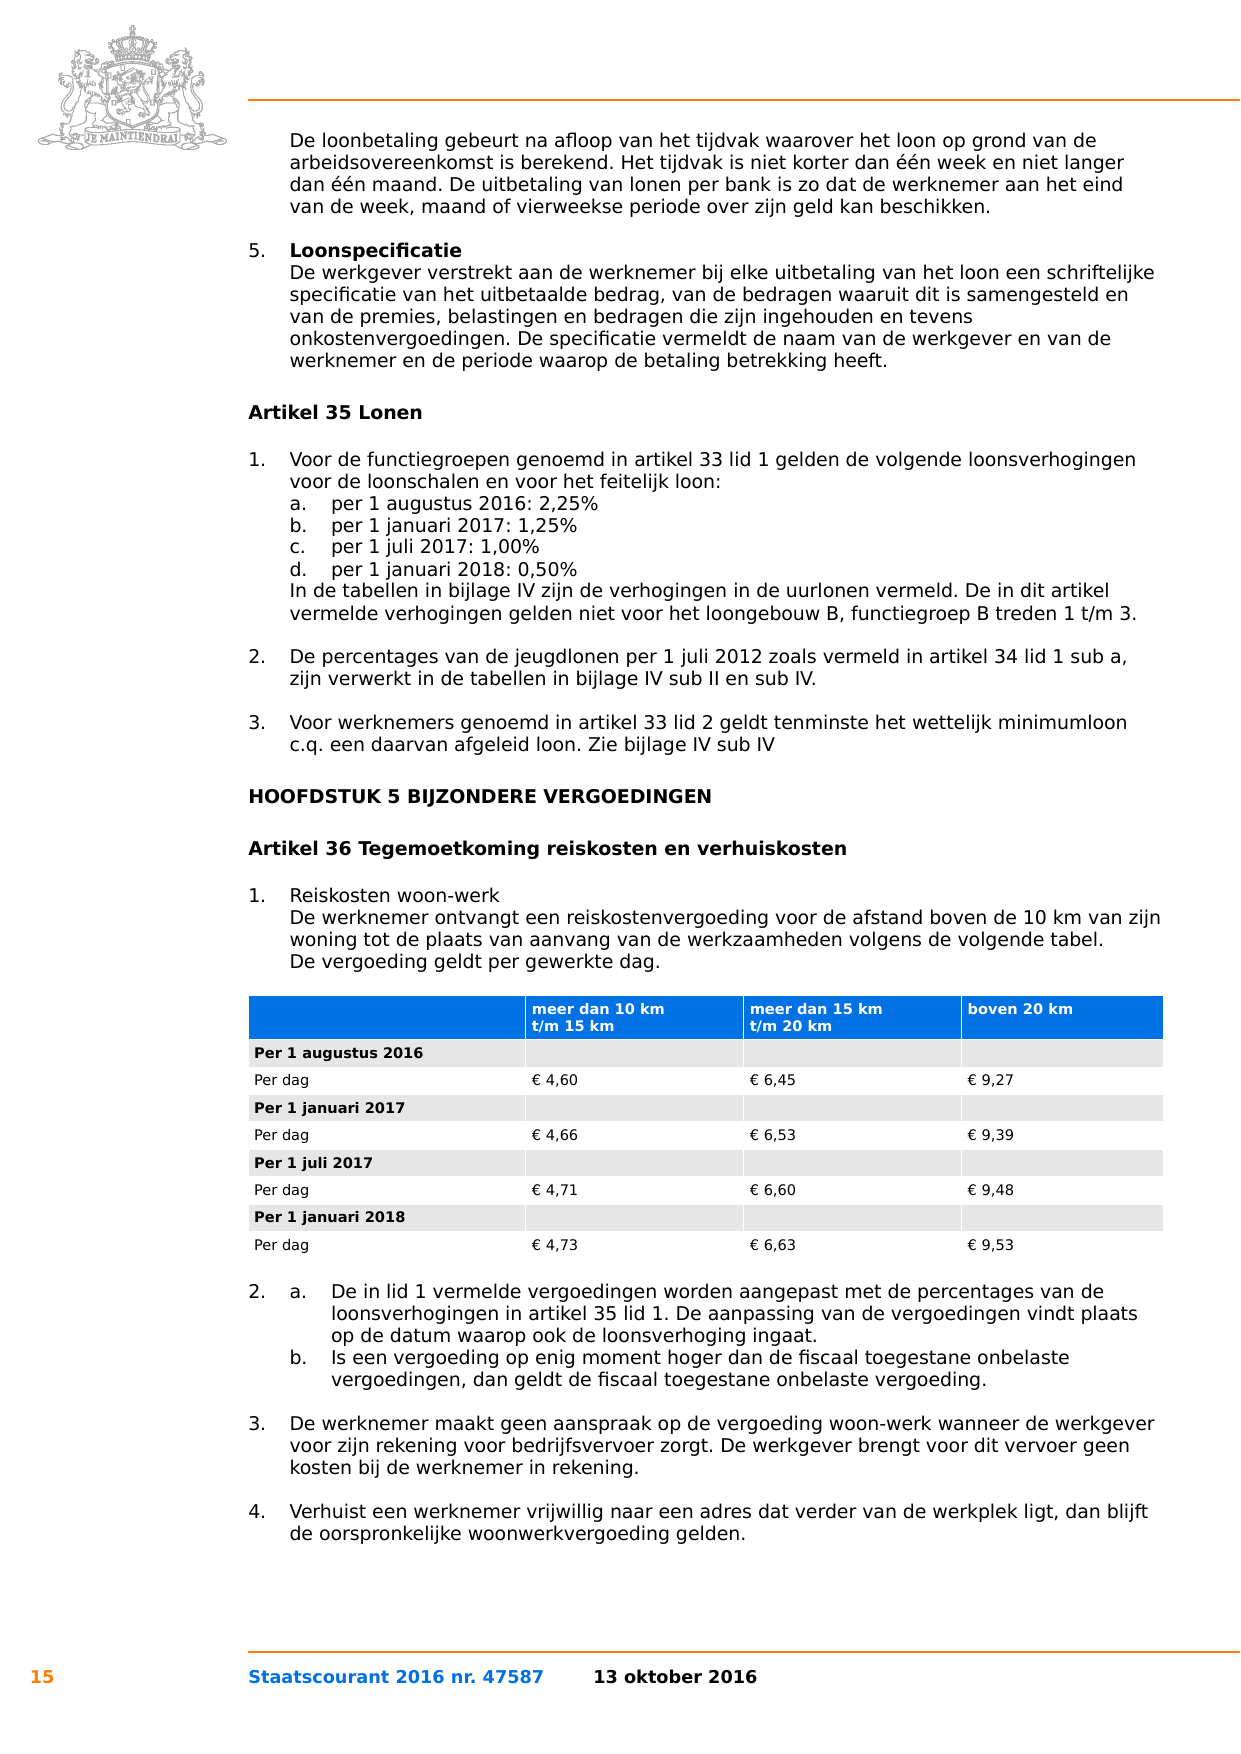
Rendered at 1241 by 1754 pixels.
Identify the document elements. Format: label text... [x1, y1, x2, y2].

table_cell € 9,27 [962, 1068, 1163, 1094]
text 3. Voor werknemers genoemd in artikel 33 lid 2 geldt tenminste het wettelijk minimumloon c.q. een daarvan afgeleid loon. Zie bijlage IV sub IV [248, 712, 1163, 756]
text d. per 1 januari 2018: 0,50% [289, 558, 1163, 580]
text De werkgever verstrekt aan de werknemer bij elke uitbetaling van het loon een schriftelijke specificatie van het uitbetaalde bedrag, van de bedragen waaruit dit is samengesteld en van de premies, belastingen en bedragen die zijn ingehouden en tevens onkostenvergoedingen. De specificatie vermeldt de naam van de werkgever en van de werknemer en de periode waarop de betaling betrekking heeft. [289, 262, 1163, 372]
table_cell [962, 1205, 1163, 1231]
table_cell Per 1 juli 2017 [249, 1150, 525, 1176]
table_cell € 9,48 [962, 1177, 1163, 1203]
subtitle HOOFDSTUK 5 BIJZONDERE VERGOEDINGEN [248, 786, 1163, 808]
text 1. Voor de functiegroepen genoemd in artikel 33 lid 1 gelden de volgende loonsverhogingen voor de loonschalen en voor het feitelijk loon: [248, 448, 1163, 492]
table_cell [744, 1095, 961, 1121]
table_cell € 9,39 [962, 1123, 1163, 1149]
table_cell [526, 1095, 743, 1121]
table_cell Per 1 januari 2018 [249, 1205, 525, 1231]
table_cell € 6,53 [744, 1123, 961, 1149]
table_cell € 4,71 [526, 1177, 743, 1203]
table_cell [744, 1040, 961, 1067]
table_cell € 9,53 [962, 1232, 1163, 1258]
table_cell € 4,60 [526, 1068, 743, 1094]
subtitle Artikel 36 Tegemoetkoming reiskosten en verhuiskosten [248, 838, 1163, 860]
text 1. Reiskosten woon-werk [248, 885, 1163, 907]
table_cell [962, 1040, 1163, 1067]
text a. per 1 augustus 2016: 2,25% [289, 492, 1163, 514]
text 2. De percentages van de jeugdlonen per 1 juli 2012 zoals vermeld in artikel 34 lid 1 sub a, zijn verwerkt in de tabellen in bijlage IV sub II en sub IV. [248, 646, 1163, 690]
text 4. Verhuist een werknemer vrijwillig naar een adres dat verder van de werkplek ligt, dan blijft de oorspronkelijke woonwerkvergoeding gelden. [248, 1501, 1163, 1545]
table_cell [962, 1095, 1163, 1121]
table_cell Per dag [249, 1068, 525, 1094]
table_cell [744, 1150, 961, 1176]
table_cell Per dag [249, 1123, 525, 1149]
text De werknemer ontvangt een reiskostenvergoeding voor de afstand boven de 10 km van zijn woning tot de plaats van aanvang van de werkzaamheden volgens de volgende tabel. [289, 907, 1163, 951]
table_cell Per 1 januari 2017 [249, 1095, 525, 1121]
table_cell € 4,66 [526, 1123, 743, 1149]
table_cell [744, 1205, 961, 1231]
table_header boven 20 km [962, 996, 1163, 1039]
table_cell Per dag [249, 1177, 525, 1203]
text 5. Loonspecificatie [248, 240, 1163, 262]
text In de tabellen in bijlage IV zijn de verhogingen in de uurlonen vermeld. De in dit artikel vermelde verhogingen gelden niet voor het loongebouw B, functiegroep B treden 1 t/m 3. [289, 580, 1163, 624]
table_cell Per dag [249, 1232, 525, 1258]
text De vergoeding geldt per gewerkte dag. [289, 951, 1163, 973]
table_cell € 6,63 [744, 1232, 961, 1258]
table_cell [962, 1150, 1163, 1176]
subtitle Artikel 35 Lonen [248, 402, 1163, 423]
table_cell € 6,60 [744, 1177, 961, 1203]
table_cell Per 1 augustus 2016 [249, 1040, 525, 1067]
table_cell [526, 1150, 743, 1176]
text c. per 1 juli 2017: 1,00% [289, 536, 1163, 558]
table_cell € 6,45 [744, 1068, 961, 1094]
table_cell € 4,73 [526, 1232, 743, 1258]
text b. Is een vergoeding op enig moment hoger dan de fiscaal toegestane onbelaste vergoedingen, dan geldt de fiscaal toegestane onbelaste vergoeding. [289, 1347, 1163, 1391]
picture [38, 25, 227, 150]
table_header meer dan 10 km t/m 15 km [526, 996, 743, 1039]
text 2. a. De in lid 1 vermelde vergoedingen worden aangepast met de percentages van de loonsverhogingen in artikel 35 lid 1. De aanpassing van de vergoedingen vindt plaats op de datum waarop ook de loonsverhoging ingaat. [248, 1281, 1163, 1347]
text De loonbetaling gebeurt na afloop van het tijdvak waarover het loon op grond van de arbeidsovereenkomst is berekend. Het tijdvak is niet korter dan één week en niet langer dan één maand. De uitbetaling van lonen per bank is zo dat de werknemer aan het eind van de week, maand of vierweekse periode over zijn geld kan beschikken. [289, 130, 1163, 218]
text b. per 1 januari 2017: 1,25% [289, 514, 1163, 536]
table_cell [526, 1040, 743, 1067]
table_header [249, 996, 525, 1039]
text 3. De werknemer maakt geen aanspraak op de vergoeding woon-werk wanneer de werkgever voor zijn rekening voor bedrijfsvervoer zorgt. De werkgever brengt voor dit vervoer geen kosten bij de werknemer in rekening. [248, 1413, 1163, 1479]
table_header meer dan 15 km t/m 20 km [744, 996, 961, 1039]
table_cell [526, 1205, 743, 1231]
